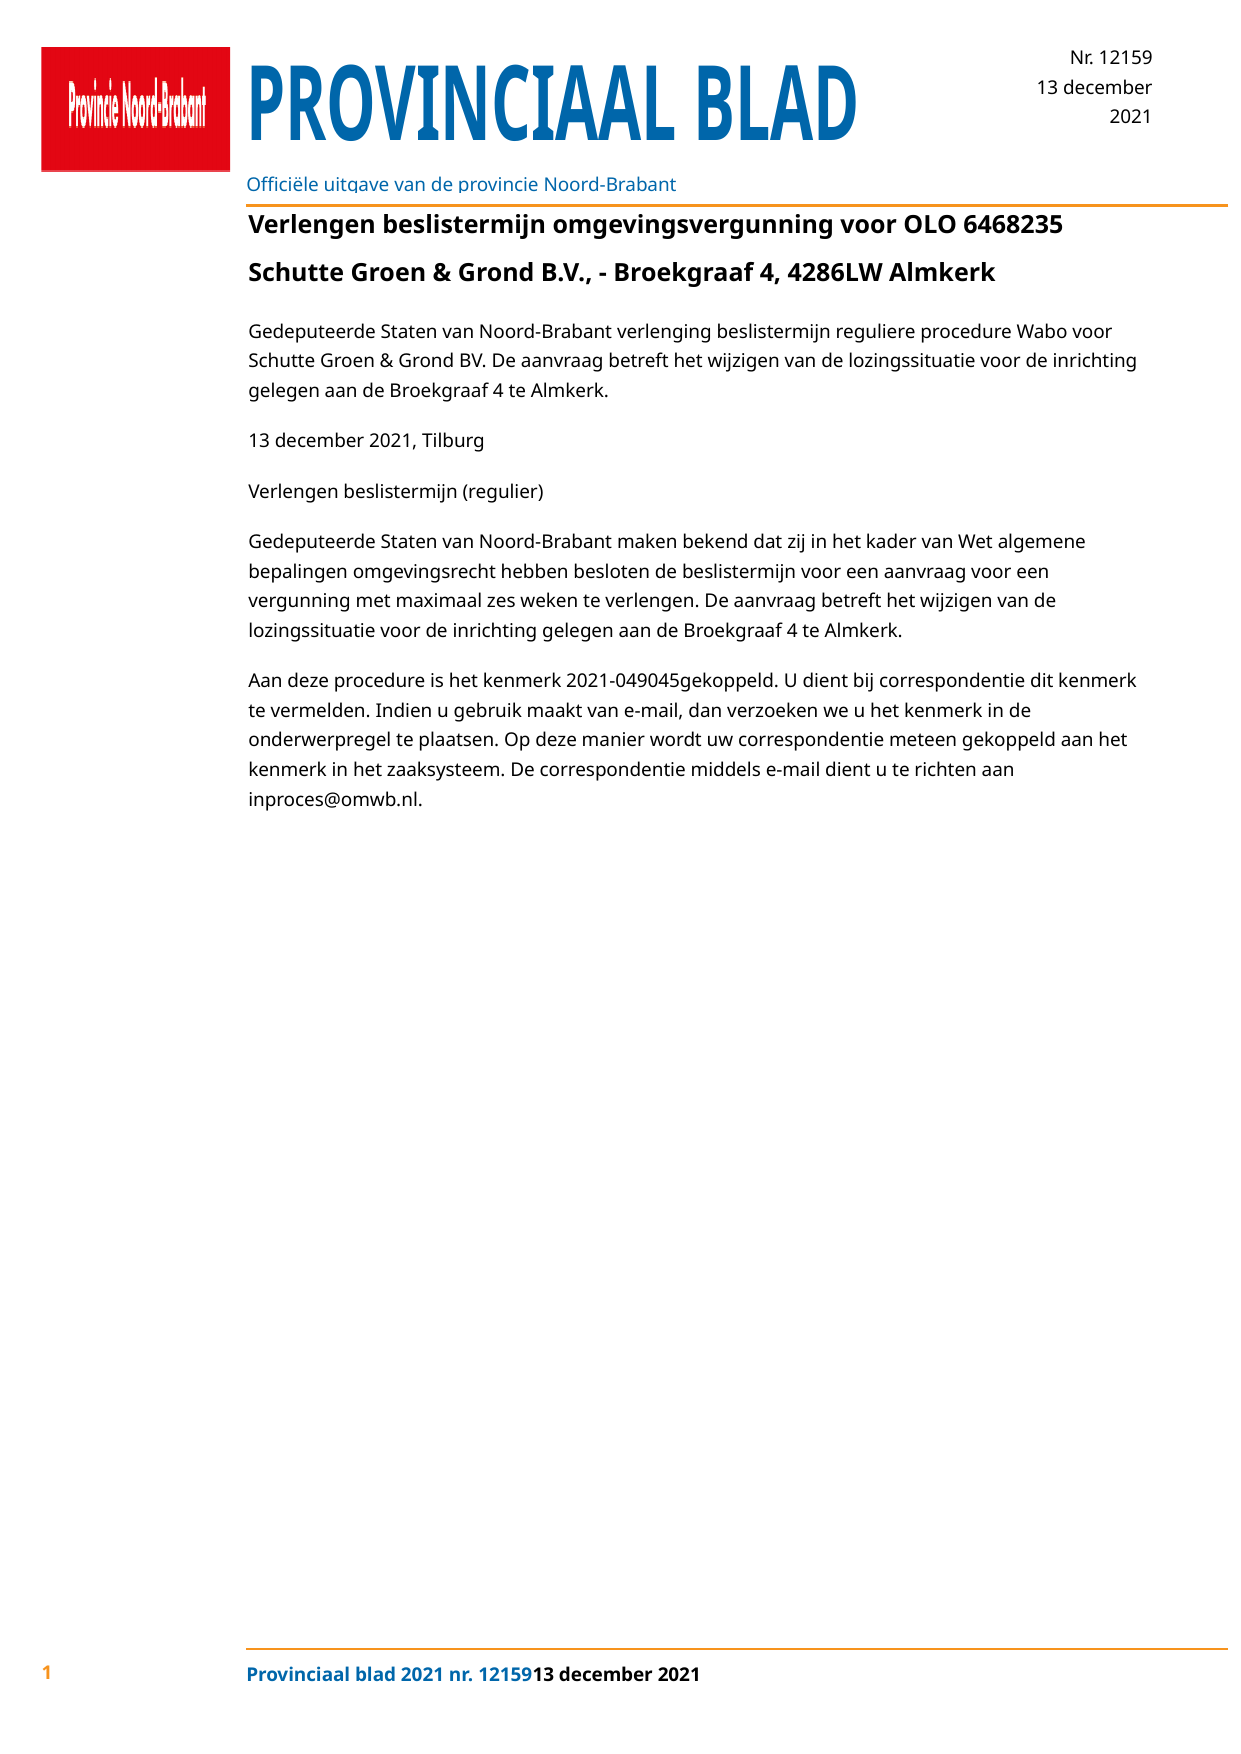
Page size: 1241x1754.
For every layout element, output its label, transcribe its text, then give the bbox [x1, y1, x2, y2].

text Aan deze procedure is het kenmerk 2021-049045gekoppeld. U dient bij correspondentie dit kenmerk te vermelden. Indien u gebruik maakt van e-mail, dan verzoeken we u het kenmerk in de onderwerpregel te plaatsen. Op deze manier wordt uw correspondentie meteen gekoppeld aan het kenmerk in het zaaksysteem. De correspondentie middels e-mail dient u te richten aan inproces@omwb.nl. [248, 667, 1152, 812]
text Gedeputeerde Staten van Noord-Brabant verlenging beslistermijn reguliere procedure Wabo voor Schutte Groen & Grond BV. De aanvraag betreft het wijzigen van de lozingssituatie voor de inrichting gelegen aan de Broekgraaf 4 te Almkerk. [248, 318, 1152, 403]
text Verlengen beslistermijn (regulier) [248, 478, 1152, 504]
text Gedeputeerde Staten van Noord-Brabant maken bekend dat zij in het kader van Wet algemene bepalingen omgevingsrecht hebben besloten de beslistermijn voor een aanvraag voor een vergunning met maximaal zes weken te verlengen. De aanvraag betreft het wijzigen van de lozingssituatie voor de inrichting gelegen aan de Broekgraaf 4 te Almkerk. [248, 528, 1152, 643]
text Verlengen beslistermijn omgevingsvergunning voor OLO 6468235 Schutte Groen & Grond B.V., - Broekgraaf 4, 4286LW Almkerk [248, 207, 1152, 288]
text 13 december 2021, Tilburg [248, 427, 1152, 453]
picture [41, 47, 231, 172]
